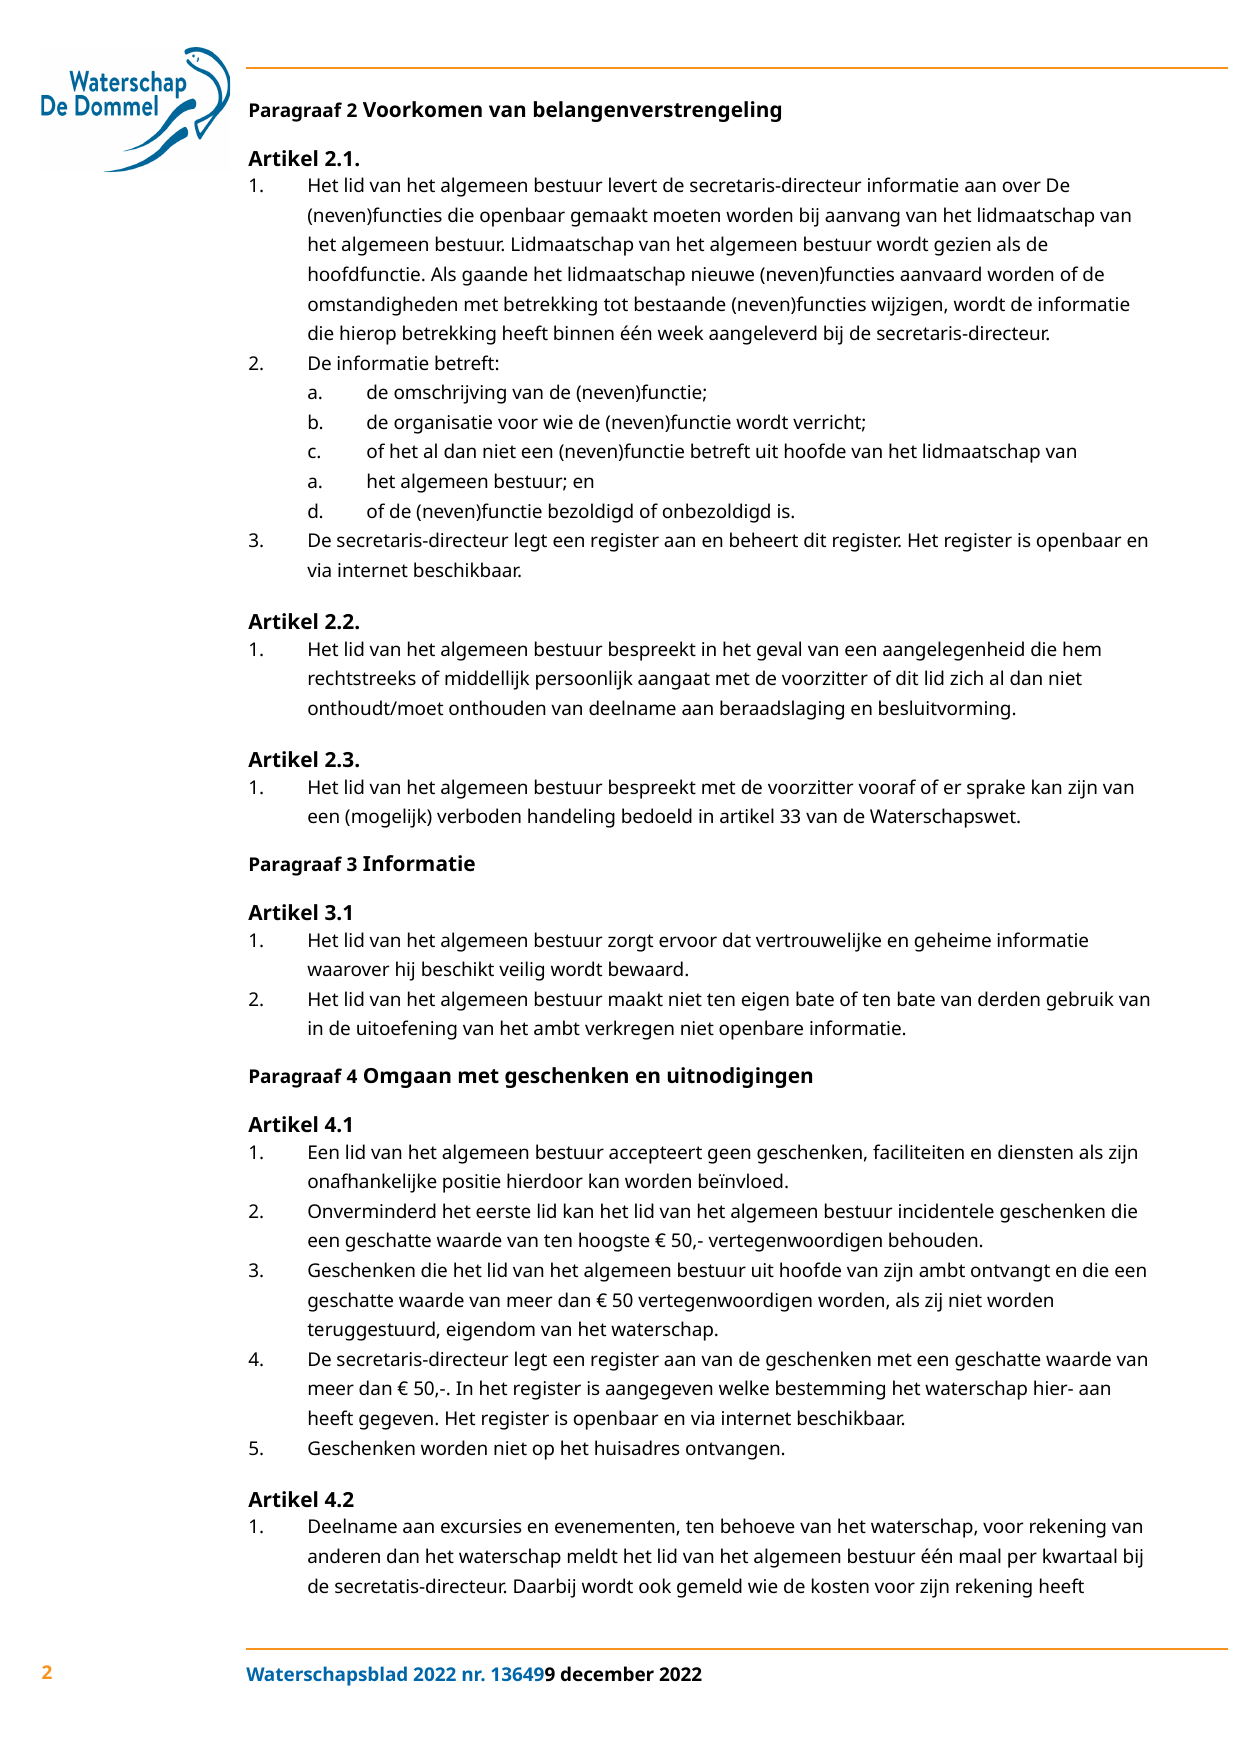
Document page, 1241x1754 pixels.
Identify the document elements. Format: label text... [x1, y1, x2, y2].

text Artikel 4.1 [248, 1111, 1152, 1139]
list De secretaris-directeur legt een register aan en beheert dit register. Het register is openbaar en via internet beschikbaar. [248, 527, 1152, 583]
picture [198, 118, 210, 131]
list Deelname aan excursies en evenementen, ten behoeve van het waterschap, voor rekening van anderen dan het waterschap meldt het lid van het algemeen bestuur één maal per kwartaal bij de secretatis-directeur. Daarbij wordt ook gemeld wie de kosten voor zijn rekening heeft [248, 1514, 1152, 1598]
list Geschenken die het lid van het algemeen bestuur uit hoofde van zijn ambt ontvangt en die een geschatte waarde van meer dan € 50 vertegenwoordigen worden, als zij niet worden teruggestuurd, eigendom van het waterschap. [248, 1257, 1152, 1342]
list Een lid van het algemeen bestuur accepteert geen geschenken, faciliteiten en diensten als zijn onafhankelijke positie hierdoor kan worden beïnvloed. [248, 1139, 1152, 1194]
text Artikel 3.1 [248, 898, 1152, 927]
text Paragraaf 3 Informatie [248, 849, 1152, 878]
list Onverminderd het eerste lid kan het lid van het algemeen bestuur incidentele geschenken die een geschatte waarde van ten hoogste € 50,- vertegenwoordigen behouden. [248, 1198, 1152, 1253]
list Het lid van het algemeen bestuur bespreekt in het geval van een aangelegenheid die hem rechtstreeks of middellijk persoonlijk aangaat met de voorzitter of dit lid zich al dan niet onthoudt/moet onthouden van deelname aan beraadslaging en besluitvorming. [248, 636, 1152, 721]
list Het lid van het algemeen bestuur maakt niet ten eigen bate of ten bate van derden gebruik van in de uitoefening van het ambt verkregen niet openbare informatie. [248, 986, 1152, 1041]
list De secretaris-directeur legt een register aan van de geschenken met een geschatte waarde van meer dan € 50,-. In het register is aangegeven welke bestemming het waterschap hier- aan heeft gegeven. Het register is openbaar en via internet beschikbaar. [248, 1346, 1152, 1431]
text Artikel 2.1. [248, 144, 1152, 172]
picture [41, 47, 231, 172]
text Artikel 4.2 [248, 1485, 1152, 1514]
picture [45, 99, 51, 111]
list Het lid van het algemeen bestuur zorgt ervoor dat vertrouwelijke en geheime informatie waarover hij beschikt veilig wordt bewaard. [248, 927, 1152, 982]
list Geschenken worden niet op het huisadres ontvangen. [248, 1435, 1152, 1461]
list of het al dan niet een (neven)functie betreft uit hoofde van het lidmaatschap van [307, 439, 1152, 464]
list het algemeen bestuur; en [307, 468, 1152, 494]
list Het lid van het algemeen bestuur bespreekt met de voorzitter vooraf of er sprake kan zijn van een (mogelijk) verboden handeling bedoeld in artikel 33 van de Waterschapswet. [248, 774, 1152, 829]
text Paragraaf 2 Voorkomen van belangenverstrengeling [248, 95, 1152, 123]
list of de (neven)functie bezoldigd of onbezoldigd is. [307, 498, 1152, 524]
text Paragraaf 4 Omgaan met geschenken en uitnodigingen [248, 1061, 1152, 1090]
list De informatie betreft: [248, 350, 1152, 376]
text Artikel 2.2. [248, 607, 1152, 636]
list de omschrijving van de (neven)functie; [307, 379, 1152, 405]
list de organisatie voor wie de (neven)functie wordt verricht; [307, 409, 1152, 435]
list Het lid van het algemeen bestuur levert de secretaris-directeur informatie aan over De (neven)functies die openbaar gemaakt moeten worden bij aanvang van het lidmaatschap van het algemeen bestuur. Lidmaatschap van het algemeen bestuur wordt gezien als de hoofdfunctie. Als gaande het lidmaatschap nieuwe (neven)functies aanvaard worden of de omstandigheden met betrekking tot bestaande (neven)functies wijzigen, wordt de informatie die hierop betrekking heeft binnen één week aangeleverd bij de secretaris-directeur. [248, 172, 1152, 346]
picture [204, 47, 231, 76]
text Artikel 2.3. [248, 746, 1152, 774]
